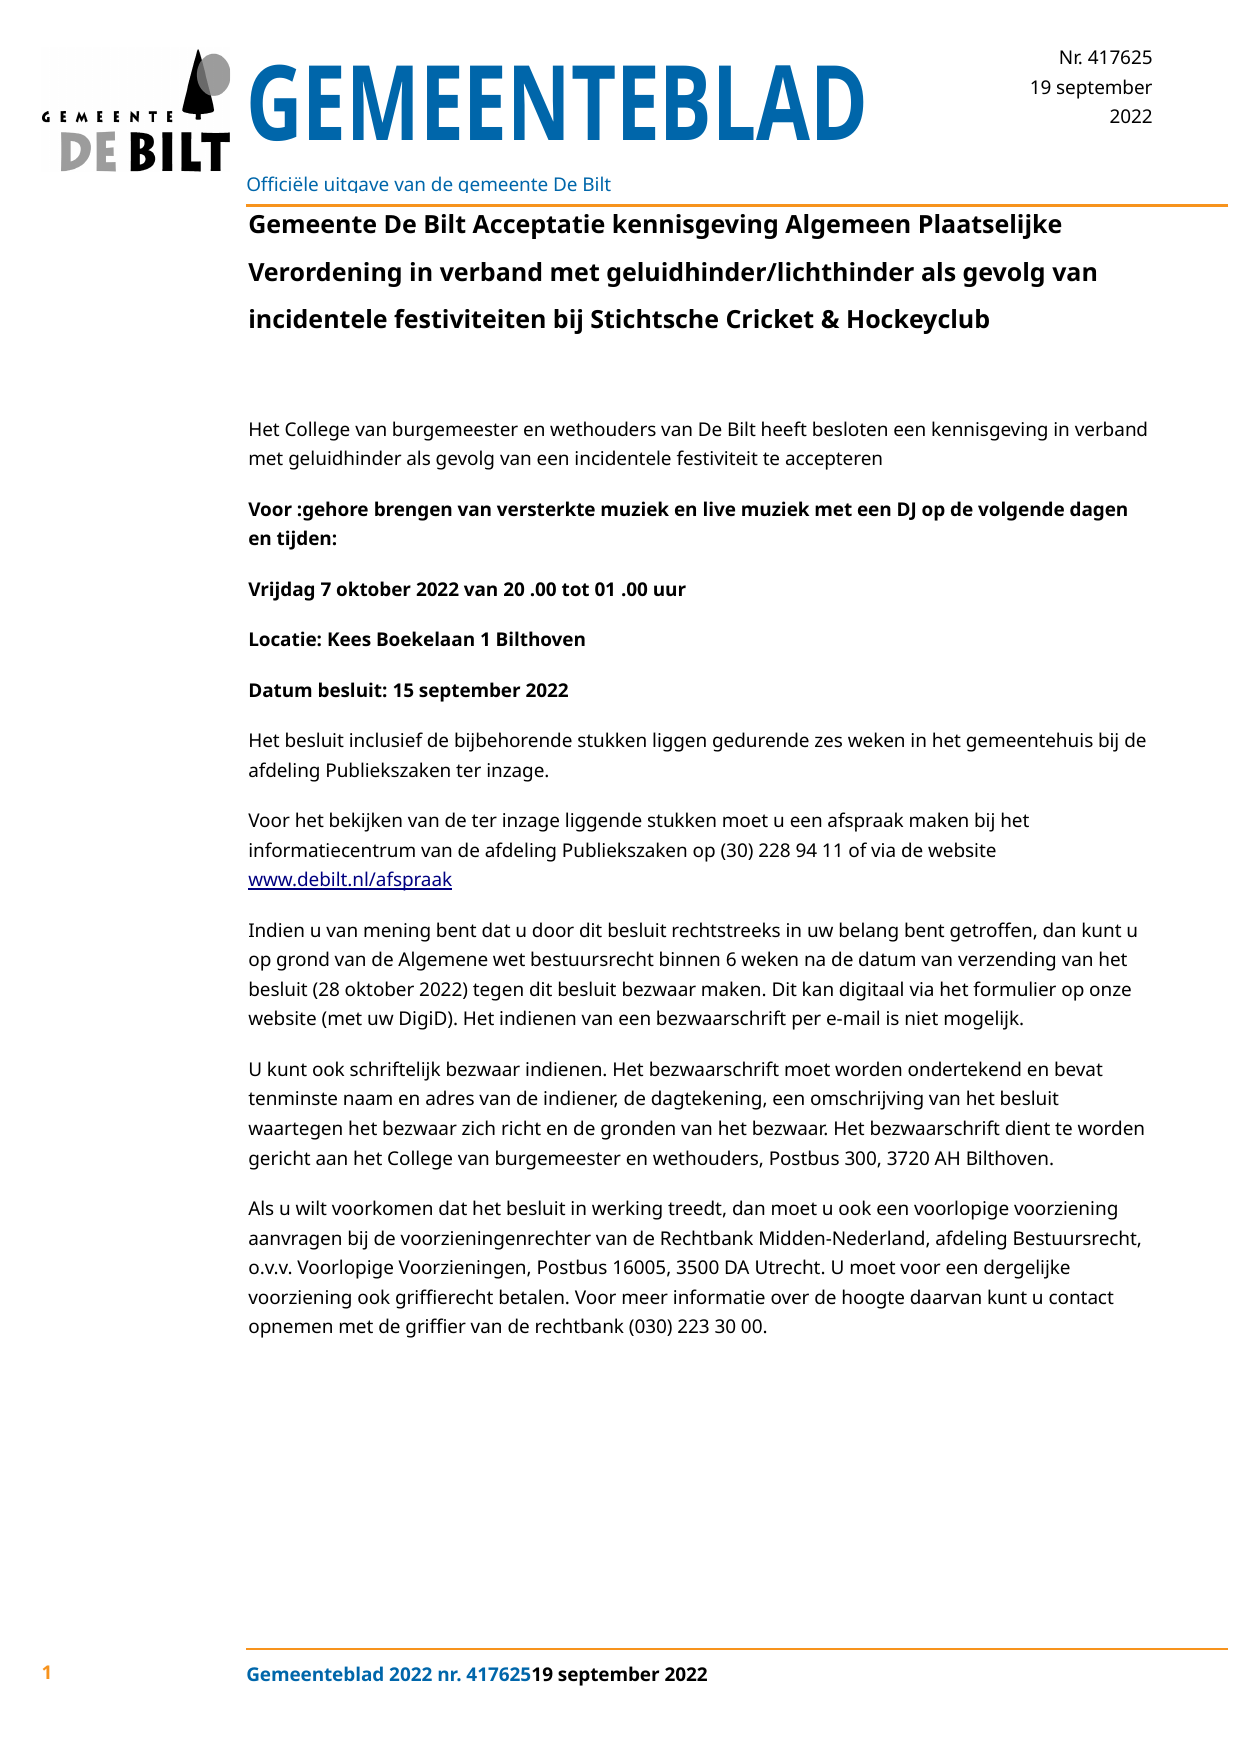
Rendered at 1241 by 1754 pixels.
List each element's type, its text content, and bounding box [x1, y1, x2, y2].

text Locatie: Kees Boekelaan 1 Bilthoven [248, 626, 1152, 652]
text Het besluit inclusief de bijbehorende stukken liggen gedurende zes weken in het gemeentehuis bij de afdeling Publiekszaken ter inzage. [248, 727, 1152, 782]
text Datum besluit: 15 september 2022 [248, 677, 1152, 702]
text Gemeente De Bilt Acceptatie kennisgeving Algemeen Plaatselijke Verordening in verband met geluidhinder/lichthinder als gevolg van incidentele festiviteiten bij Stichtsche Cricket & Hockeyclub [248, 207, 1152, 336]
picture [41, 47, 231, 172]
text Voor :gehore brengen van versterkte muziek en live muziek met een DJ op de volgende dagen en tijden: [248, 496, 1152, 551]
text Het College van burgemeester en wethouders van De Bilt heeft besloten een kennisgeving in verband met geluidhinder als gevolg van een incidentele festiviteit te accepteren [248, 416, 1152, 471]
text Vrijdag 7 oktober 2022 van 20 .00 tot 01 .00 uur [248, 576, 1152, 602]
text Als u wilt voorkomen dat het besluit in werking treedt, dan moet u ook een voorlopige voorziening aanvragen bij de voorzieningenrechter van de Rechtbank Midden-Nederland, afdeling Bestuursrecht, o.v.v. Voorlopige Voorzieningen, Postbus 16005, 3500 DA Utrecht. U moet voor een dergelijke voorziening ook griffierecht betalen. Voor meer informatie over de hoogte daarvan kunt u contact opnemen met de griffier van de rechtbank (030) 223 30 00. [248, 1195, 1152, 1339]
text Indien u van mening bent dat u door dit besluit rechtstreeks in uw belang bent getroffen, dan kunt u op grond van de Algemene wet bestuursrecht binnen 6 weken na de datum van verzending van het besluit (28 oktober 2022) tegen dit besluit bezwaar maken. Dit kan digitaal via het formulier op onze website (met uw DigiD). Het indienen van een bezwaarschrift per e-mail is niet mogelijk. [248, 917, 1152, 1031]
text U kunt ook schriftelijk bezwaar indienen. Het bezwaarschrift moet worden ondertekend en bevat tenminste naam en adres van de indiener, de dagtekening, een omschrijving van het besluit waartegen het bezwaar zich richt en de gronden van het bezwaar. Het bezwaarschrift dient te worden gericht aan het College van burgemeester en wethouders, Postbus 300, 3720 AH Bilthoven. [248, 1056, 1152, 1170]
text Voor het bekijken van de ter inzage liggende stukken moet u een afspraak maken bij het informatiecentrum van de afdeling Publiekszaken op (30) 228 94 11 of via de website www.debilt.nl/afspraak [248, 807, 1152, 892]
